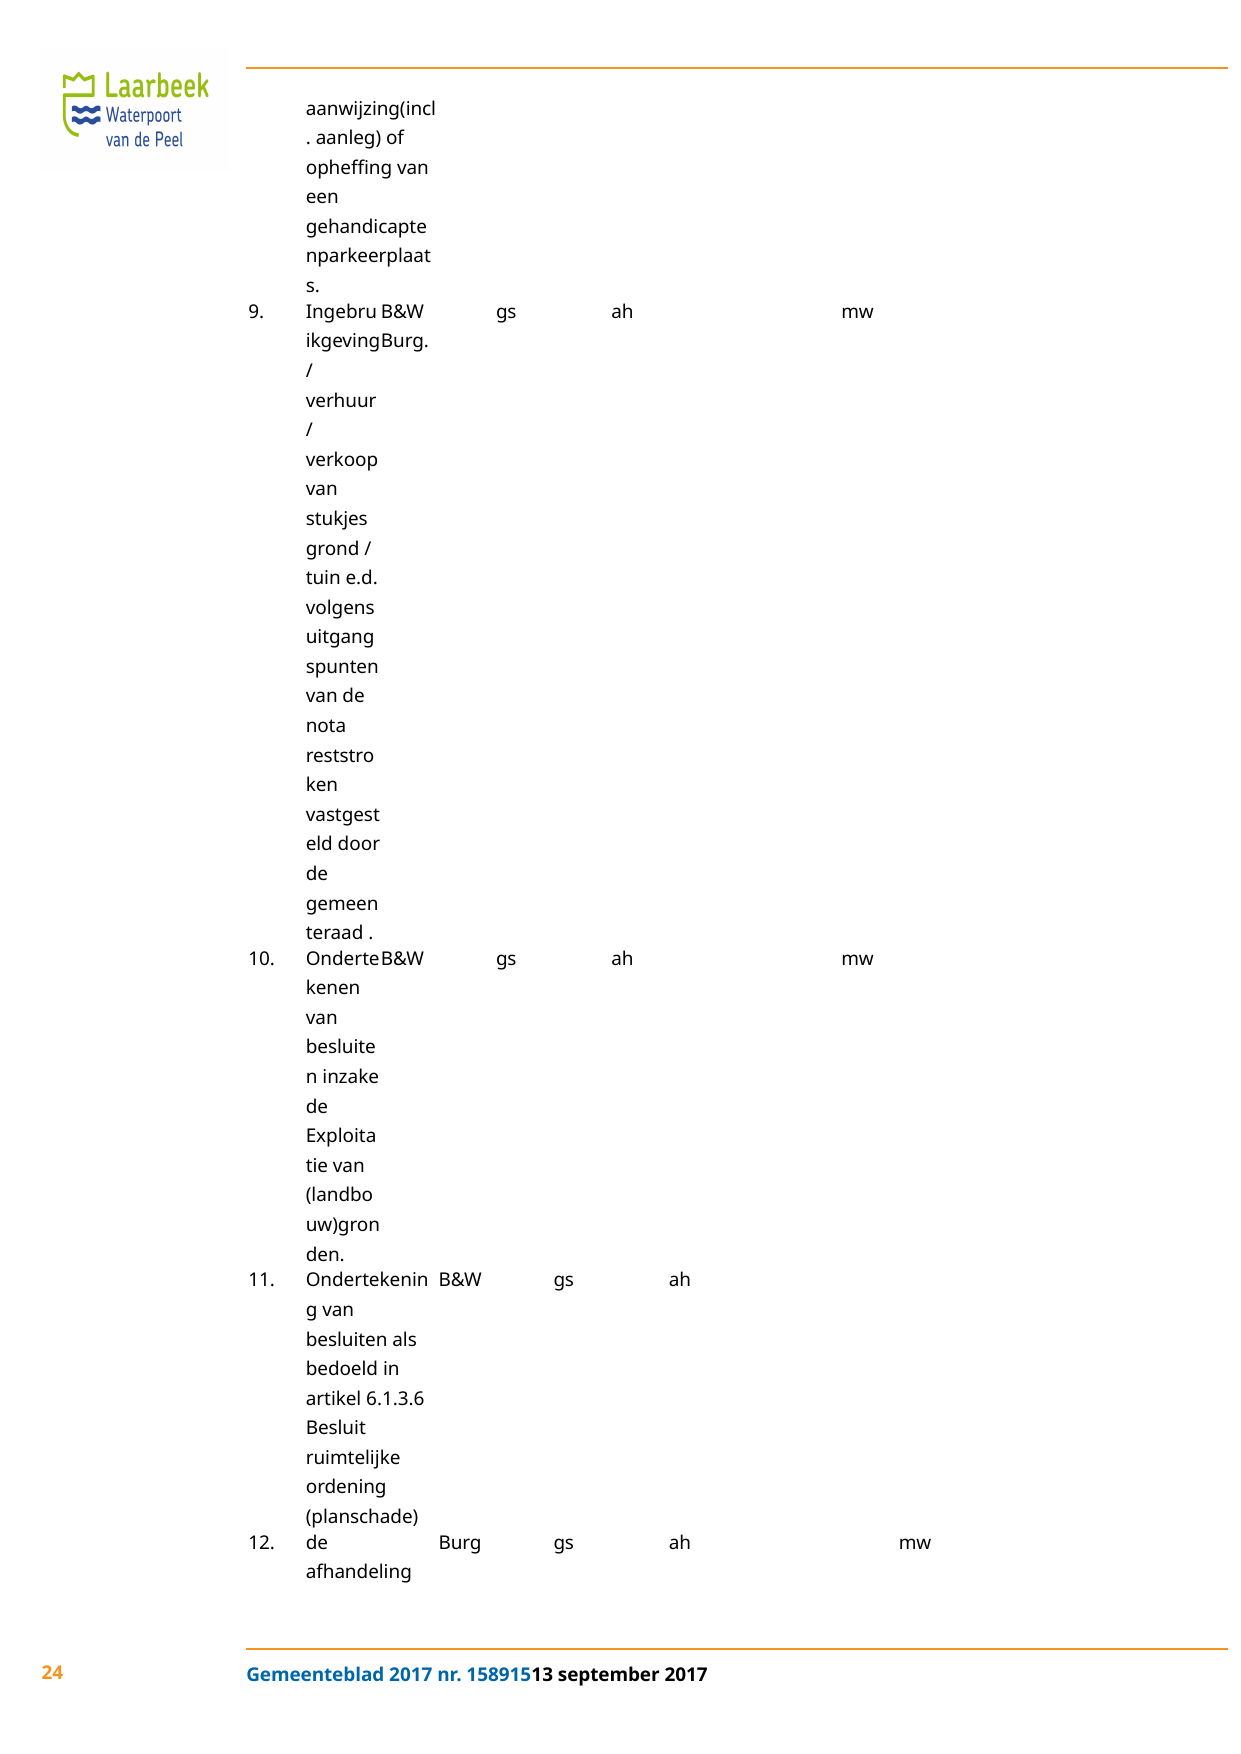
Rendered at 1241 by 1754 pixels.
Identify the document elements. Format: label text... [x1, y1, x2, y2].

table_cell gs [553, 1267, 668, 1529]
table_cell aanwijzing(incl. aanleg) of opheffing van een gehandicaptenparkeerplaats. [306, 95, 438, 298]
table_cell [669, 95, 784, 298]
table_cell gs [496, 945, 611, 1267]
table_cell [899, 1267, 1014, 1529]
table_cell gs [496, 298, 611, 945]
table_cell Ingebruikgeving / verhuur / verkoop van stukjes grond / tuin e.d. volgens uitgangspunten van de nota reststroken vastgesteld door de gemeenteraad . [306, 298, 381, 945]
table_cell [248, 95, 306, 298]
table_cell mw [841, 945, 956, 1267]
table_cell ah [611, 298, 726, 945]
table_cell B&W Burg. [381, 298, 496, 945]
table_cell [1071, 945, 1152, 1267]
table_cell [726, 945, 841, 1267]
table_cell [1014, 1267, 1071, 1529]
table_cell [1071, 298, 1152, 945]
table_cell 11. [248, 1267, 306, 1529]
table_cell [1071, 1267, 1152, 1529]
table_cell de afhandeling [306, 1529, 438, 1584]
table_cell B&W [381, 945, 496, 1267]
table_cell Ondertekenen van besluiten inzake de Exploitatie van (landbouw)gronden. [306, 945, 381, 1267]
table_cell [784, 1529, 899, 1584]
table_cell Burg [438, 1529, 553, 1584]
table_cell [553, 95, 668, 298]
table_cell [438, 95, 553, 298]
table_cell gs [553, 1529, 668, 1584]
table_cell B&W [438, 1267, 553, 1529]
table_cell Ondertekening van besluiten als bedoeld in artikel 6.1.3.6 Besluit ruimtelijke ordening (planschade) [306, 1267, 438, 1529]
table_cell [956, 945, 1071, 1267]
table_cell [956, 298, 1071, 945]
table_cell [784, 1267, 899, 1529]
table_cell [1014, 1529, 1071, 1584]
table_cell [784, 95, 899, 298]
table_cell 12. [248, 1529, 306, 1584]
table_cell mw [899, 1529, 1014, 1584]
table_cell [1014, 95, 1071, 298]
table_cell ah [669, 1529, 784, 1584]
table_cell [1071, 95, 1152, 298]
table_cell ah [611, 945, 726, 1267]
table_cell [1071, 1529, 1152, 1584]
picture [41, 47, 231, 172]
table_cell [726, 298, 841, 945]
table_cell 9. [248, 298, 306, 945]
table_cell mw [841, 298, 956, 945]
table_cell [899, 95, 1014, 298]
table_cell 10. [248, 945, 306, 1267]
table_cell ah [669, 1267, 784, 1529]
